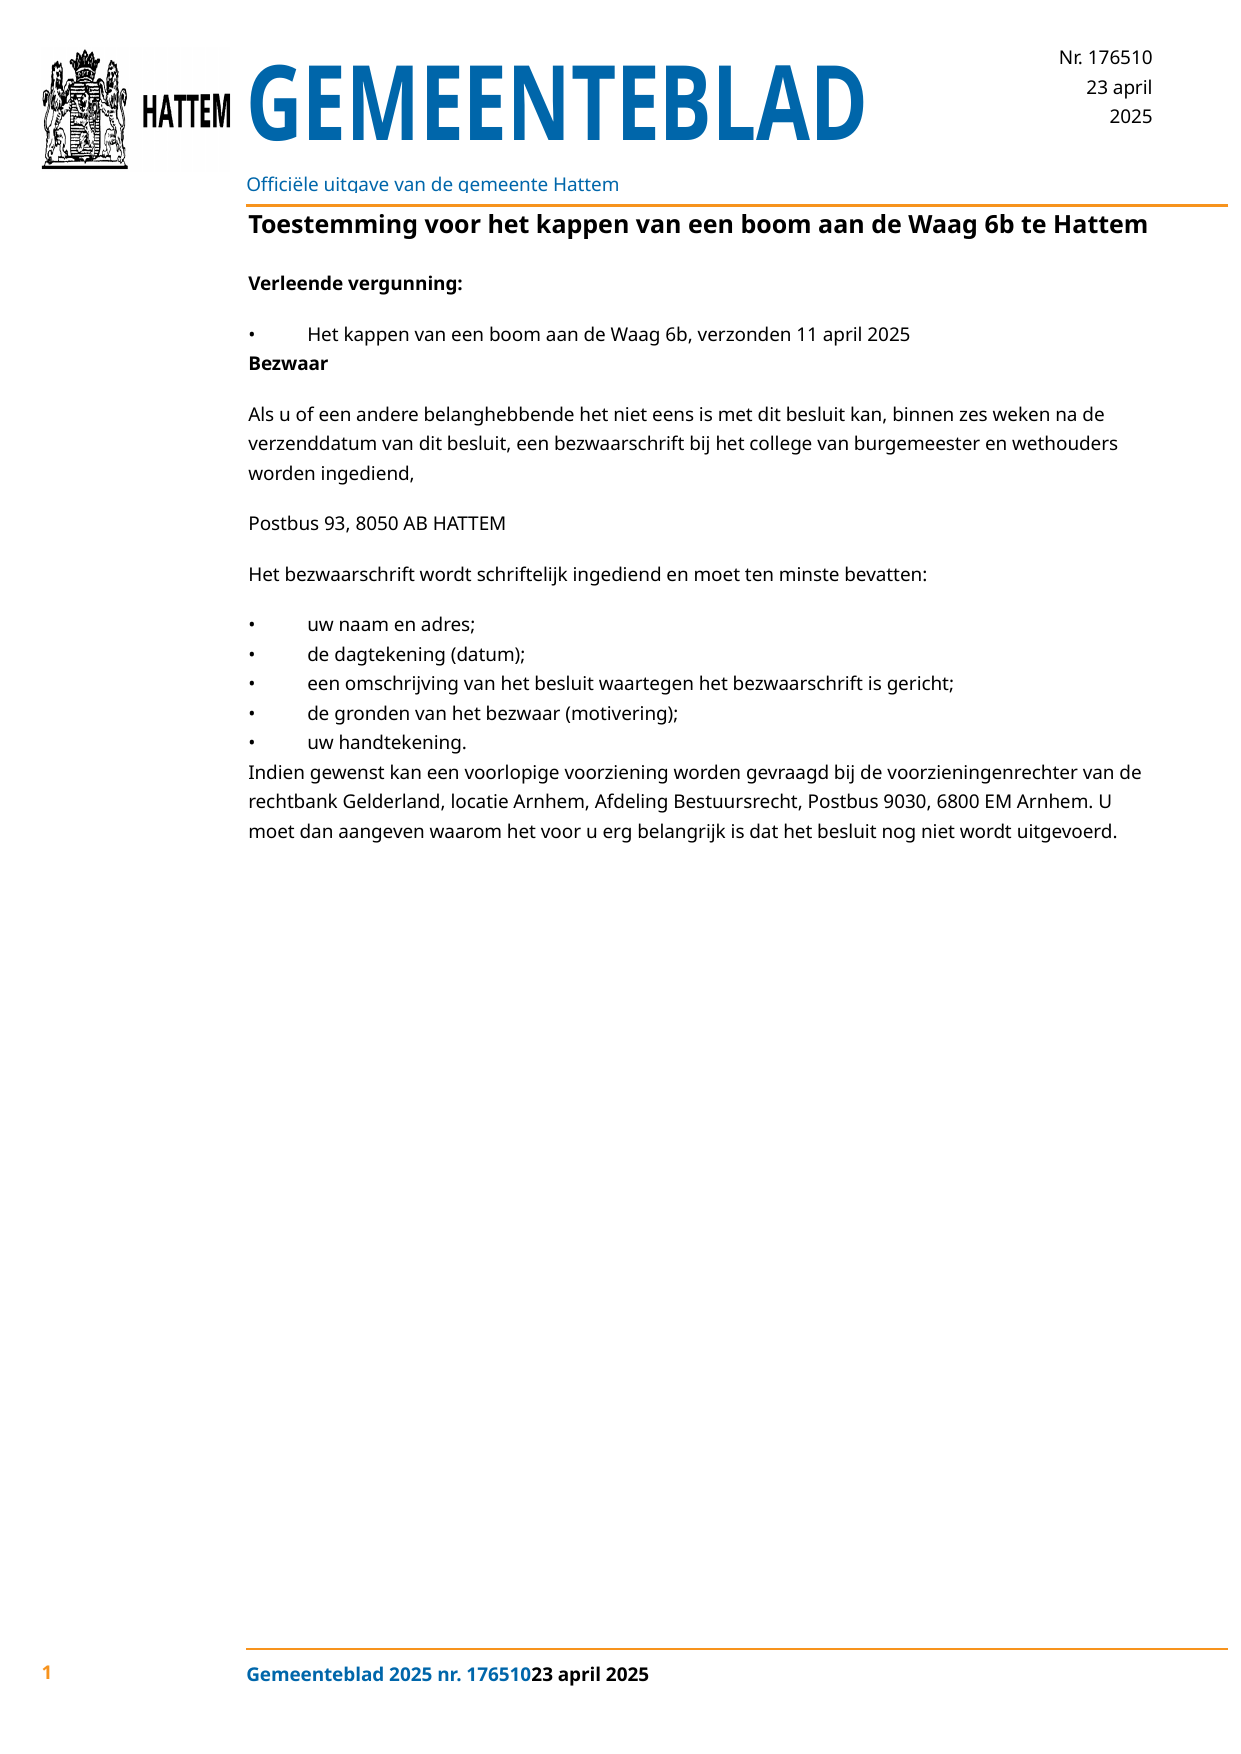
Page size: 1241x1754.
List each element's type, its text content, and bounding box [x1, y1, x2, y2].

text Indien gewenst kan een voorlopige voorziening worden gevraagd bij de voorzieningenrechter van de rechtbank Gelderland, locatie Arnhem, Afdeling Bestuursrecht, Postbus 9030, 6800 EM Arnhem. U moet dan aangeven waarom het voor u erg belangrijk is dat het besluit nog niet wordt uitgevoerd. [248, 759, 1152, 844]
text Als u of een andere belanghebbende het niet eens is met dit besluit kan, binnen zes weken na de verzenddatum van dit besluit, een bezwaarschrift bij het college van burgemeester en wethouders worden ingediend, [248, 401, 1152, 486]
list een omschrijving van het besluit waartegen het bezwaarschrift is gericht; [248, 670, 1152, 696]
picture [41, 47, 231, 172]
text Postbus 93, 8050 AB HATTEM [248, 510, 1152, 536]
text Toestemming voor het kappen van een boom aan de Waag 6b te Hattem [248, 207, 1152, 241]
list de dagtekening (datum); [248, 641, 1152, 666]
list uw naam en adres; [248, 611, 1152, 637]
text Het bezwaarschrift wordt schriftelijk ingediend en moet ten minste bevatten: [248, 561, 1152, 586]
text Verleende vergunning: [248, 270, 1152, 296]
list Het kappen van een boom aan de Waag 6b, verzonden 11 april 2025 [248, 321, 1152, 346]
list uw handtekening. [248, 729, 1152, 755]
list de gronden van het bezwaar (motivering); [248, 700, 1152, 726]
text Bezwaar [248, 350, 1152, 376]
